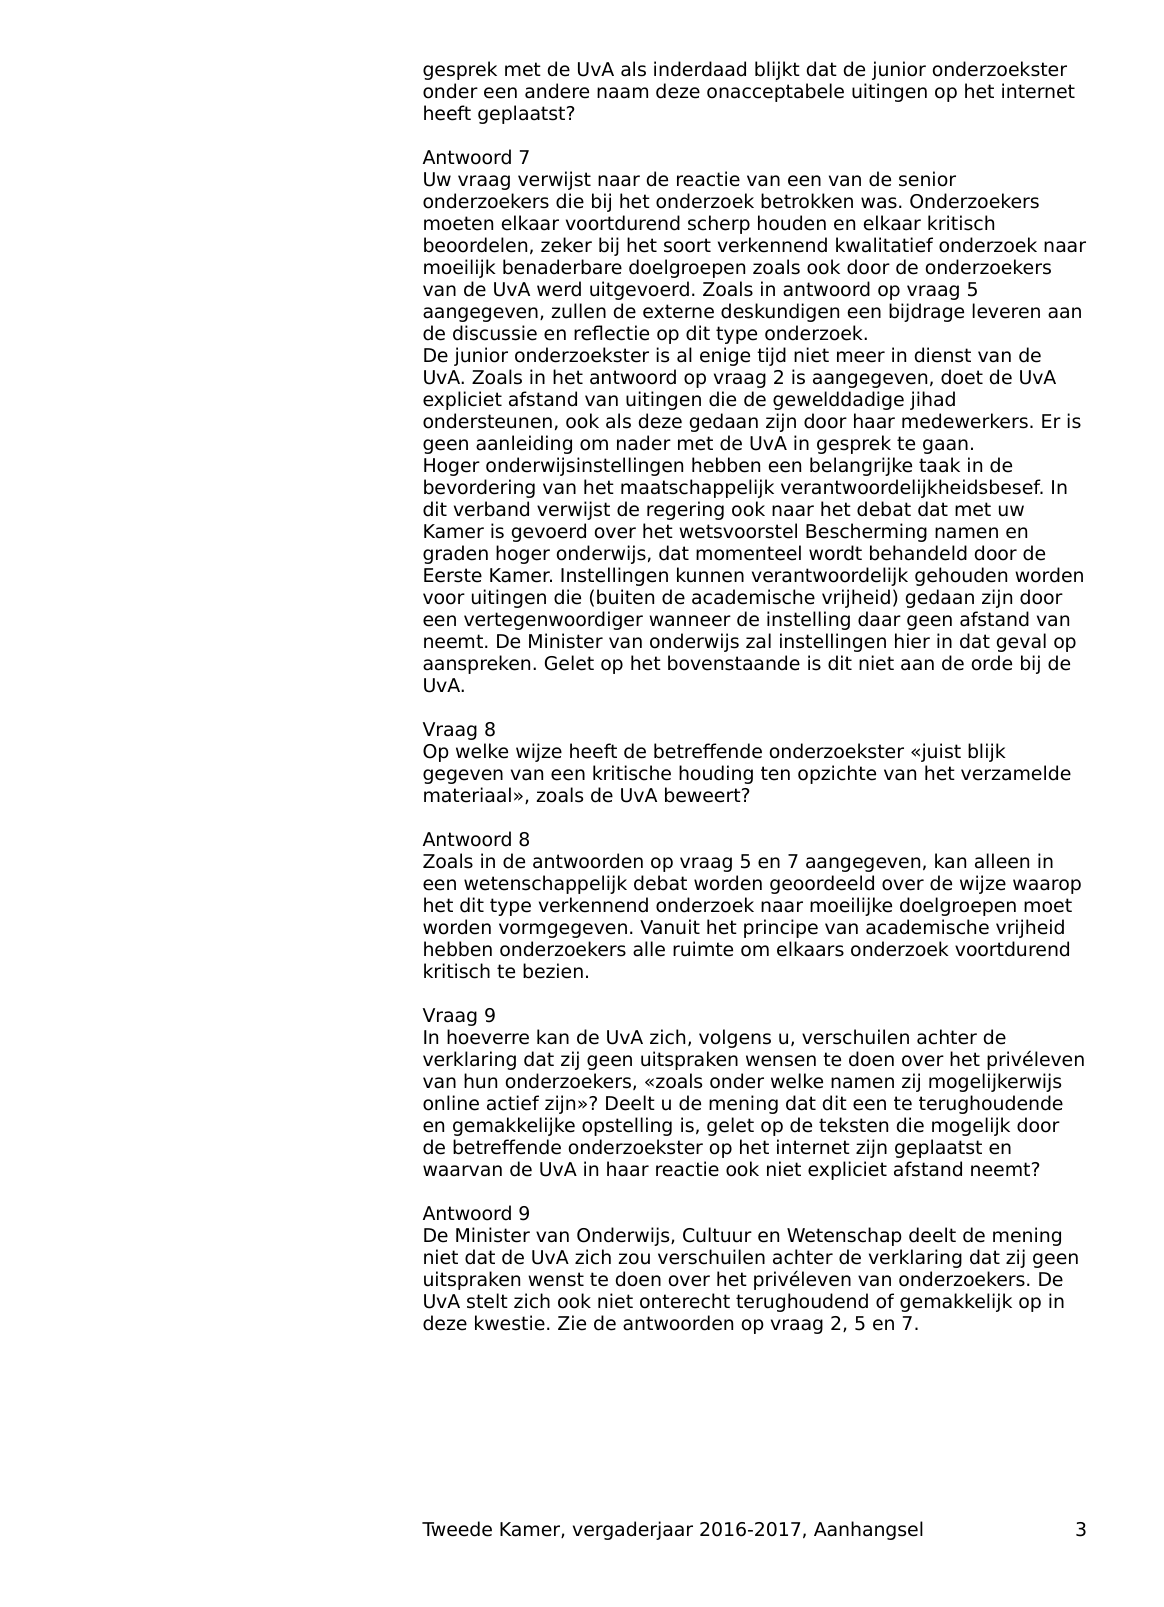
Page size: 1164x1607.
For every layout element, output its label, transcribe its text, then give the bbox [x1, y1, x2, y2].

text Op welke wijze heeft de betreffende onderzoekster «juist blijk gegeven van een kritische houding ten opzichte van het verzamelde materiaal», zoals de UvA beweert? [422, 741, 1087, 807]
text Zoals in de antwoorden op vraag 5 en 7 aangegeven, kan alleen in een wetenschappelijk debat worden geoordeeld over de wijze waarop het dit type verkennend onderzoek naar moeilijke doelgroepen moet worden vormgegeven. Vanuit het principe van academische vrijheid hebben onderzoekers alle ruimte om elkaars onderzoek voortdurend kritisch te bezien. [422, 851, 1087, 983]
text Antwoord 9 [422, 1203, 1087, 1225]
text De Minister van Onderwijs, Cultuur en Wetenschap deelt de mening niet dat de UvA zich zou verschuilen achter de verklaring dat zij geen uitspraken wenst te doen over het privéleven van onderzoekers. De UvA stelt zich ook niet onterecht terughoudend of gemakkelijk op in deze kwestie. Zie de antwoorden op vraag 2, 5 en 7. [422, 1225, 1087, 1335]
text Uw vraag verwijst naar de reactie van een van de senior onderzoekers die bij het onderzoek betrokken was. Onderzoekers moeten elkaar voortdurend scherp houden en elkaar kritisch beoordelen, zeker bij het soort verkennend kwalitatief onderzoek naar moeilijk benaderbare doelgroepen zoals ook door de onderzoekers van de UvA werd uitgevoerd. Zoals in antwoord op vraag 5 aangegeven, zullen de externe deskundigen een bijdrage leveren aan de discussie en reflectie op dit type onderzoek. [422, 169, 1087, 345]
text Antwoord 7 [422, 147, 1087, 169]
text Antwoord 8 [422, 829, 1087, 851]
text De junior onderzoekster is al enige tijd niet meer in dienst van de UvA. Zoals in het antwoord op vraag 2 is aangegeven, doet de UvA expliciet afstand van uitingen die de gewelddadige jihad ondersteunen, ook als deze gedaan zijn door haar medewerkers. Er is geen aanleiding om nader met de UvA in gesprek te gaan. [422, 345, 1087, 455]
text Vraag 9 [422, 1005, 1087, 1027]
text gesprek met de UvA als inderdaad blijkt dat de junior onderzoekster onder een andere naam deze onacceptabele uitingen op het internet heeft geplaatst? [422, 59, 1087, 125]
text In hoeverre kan de UvA zich, volgens u, verschuilen achter de verklaring dat zij geen uitspraken wensen te doen over het privéleven van hun onderzoekers, «zoals onder welke namen zij mogelijkerwijs online actief zijn»? Deelt u de mening dat dit een te terughoudende en gemakkelijke opstelling is, gelet op de teksten die mogelijk door de betreffende onderzoekster op het internet zijn geplaatst en waarvan de UvA in haar reactie ook niet expliciet afstand neemt? [422, 1027, 1087, 1181]
text Hoger onderwijsinstellingen hebben een belangrijke taak in de bevordering van het maatschappelijk verantwoordelijkheidsbesef. In dit verband verwijst de regering ook naar het debat dat met uw Kamer is gevoerd over het wetsvoorstel Bescherming namen en graden hoger onderwijs, dat momenteel wordt behandeld door de Eerste Kamer. Instellingen kunnen verantwoordelijk gehouden worden voor uitingen die (buiten de academische vrijheid) gedaan zijn door een vertegenwoordiger wanneer de instelling daar geen afstand van neemt. De Minister van onderwijs zal instellingen hier in dat geval op aanspreken. Gelet op het bovenstaande is dit niet aan de orde bij de UvA. [422, 455, 1087, 697]
text Vraag 8 [422, 719, 1087, 741]
